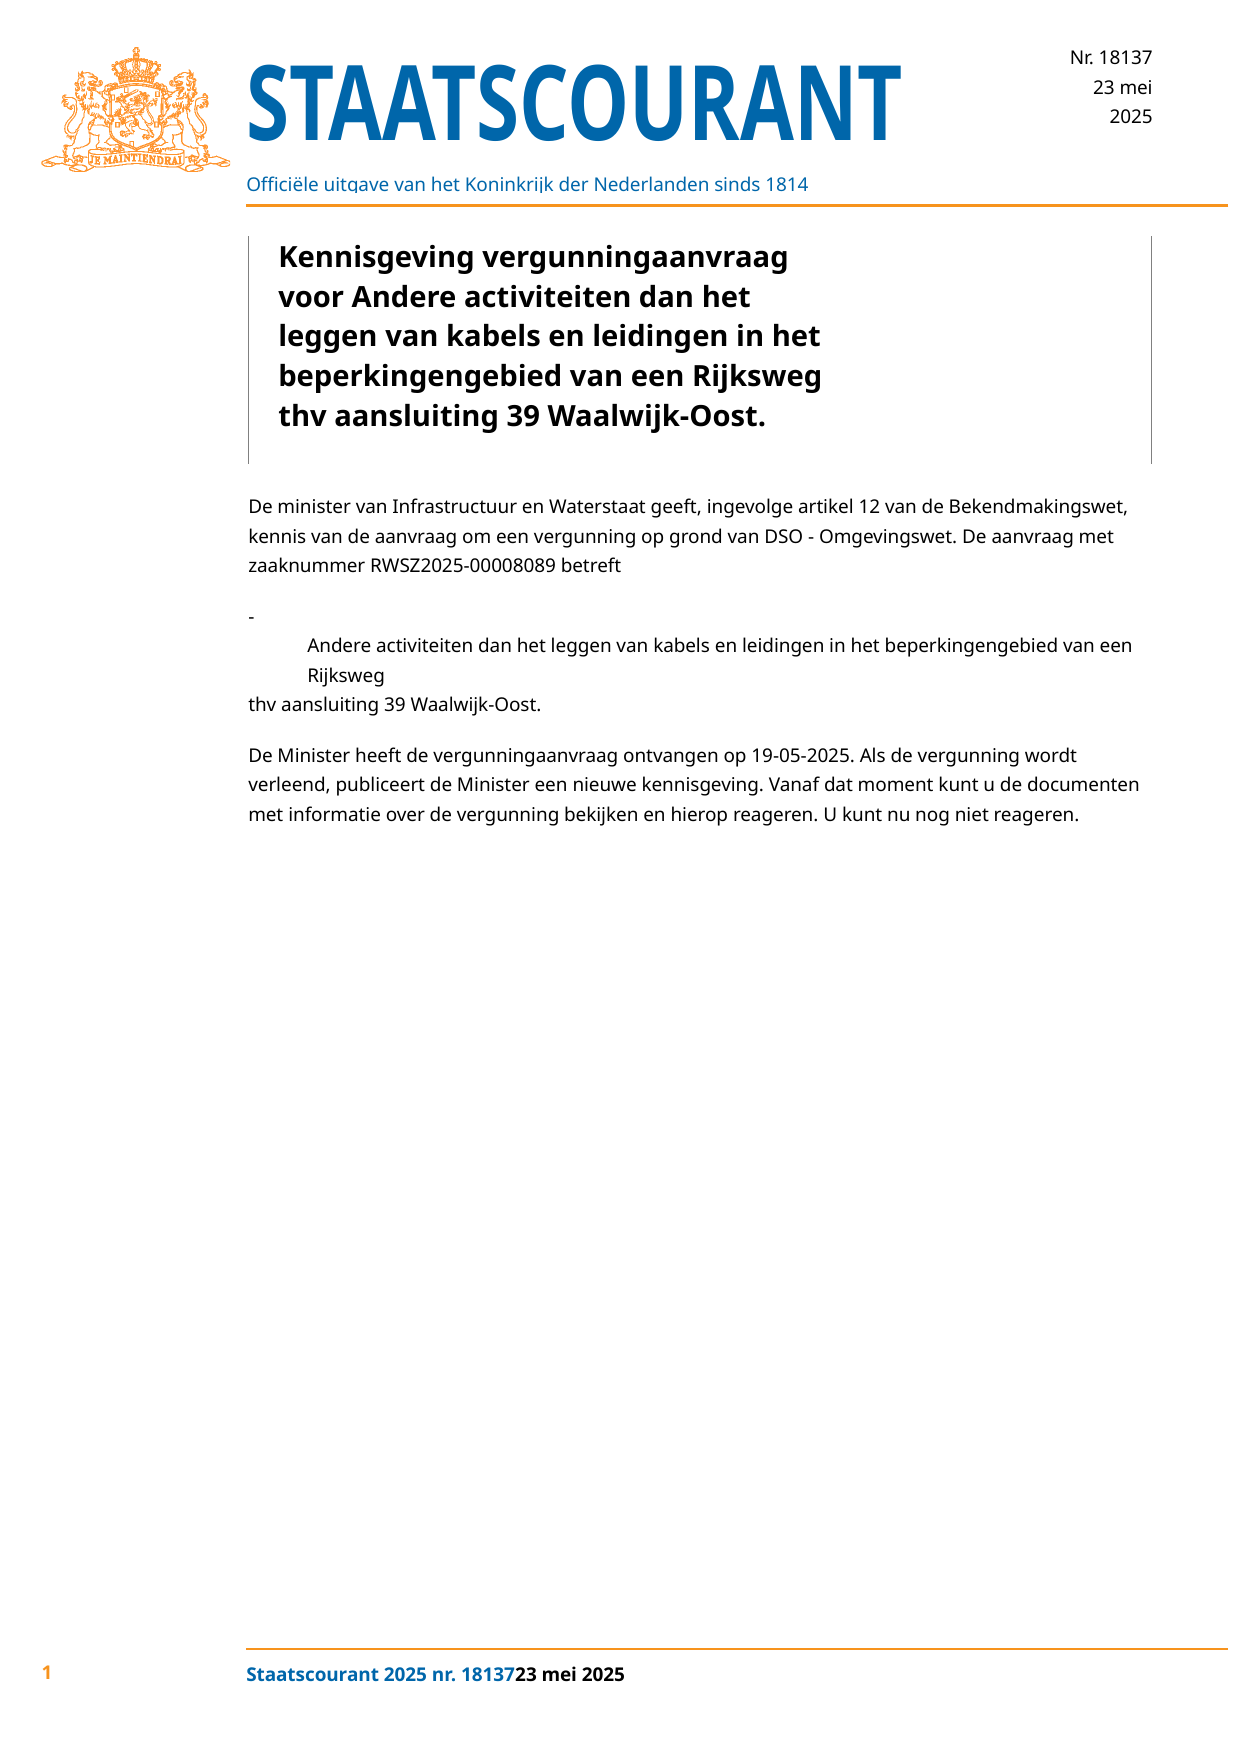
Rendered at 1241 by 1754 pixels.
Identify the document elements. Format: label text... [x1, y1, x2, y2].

table_header [850, 236, 912, 413]
picture [912, 236, 1090, 414]
list Andere activiteiten dan het leggen van kabels en leidingen in het beperkingengebied van een Rijksweg [248, 632, 1152, 688]
text De Minister heeft de vergunningaanvraag ontvangen op 19-05-2025. Als de vergunning wordt verleend, publiceert de Minister een nieuwe kennisgeving. Vanaf dat moment kunt u de documenten met informatie over de vergunning bekijken en hierop reageren. U kunt nu nog niet reageren. [248, 742, 1152, 827]
table_header [1090, 236, 1151, 413]
text thv aansluiting 39 Waalwijk-Oost. [248, 692, 1152, 717]
table_header [850, 414, 1151, 464]
table_header Kennisgeving vergunningaanvraag voor Andere activiteiten dan het leggen van kabels en leidingen in het beperkingengebied van een Rijksweg thv aansluiting 39 Waalwijk-Oost. [249, 236, 850, 464]
text De minister van Infrastructuur en Waterstaat geeft, ingevolge artikel 12 van de Bekendmakingswet, kennis van de aanvraag om een vergunning op grond van DSO - Omgevingswet. De aanvraag met zaaknummer RWSZ2025-00008089 betreft [248, 493, 1152, 578]
picture [41, 47, 231, 172]
